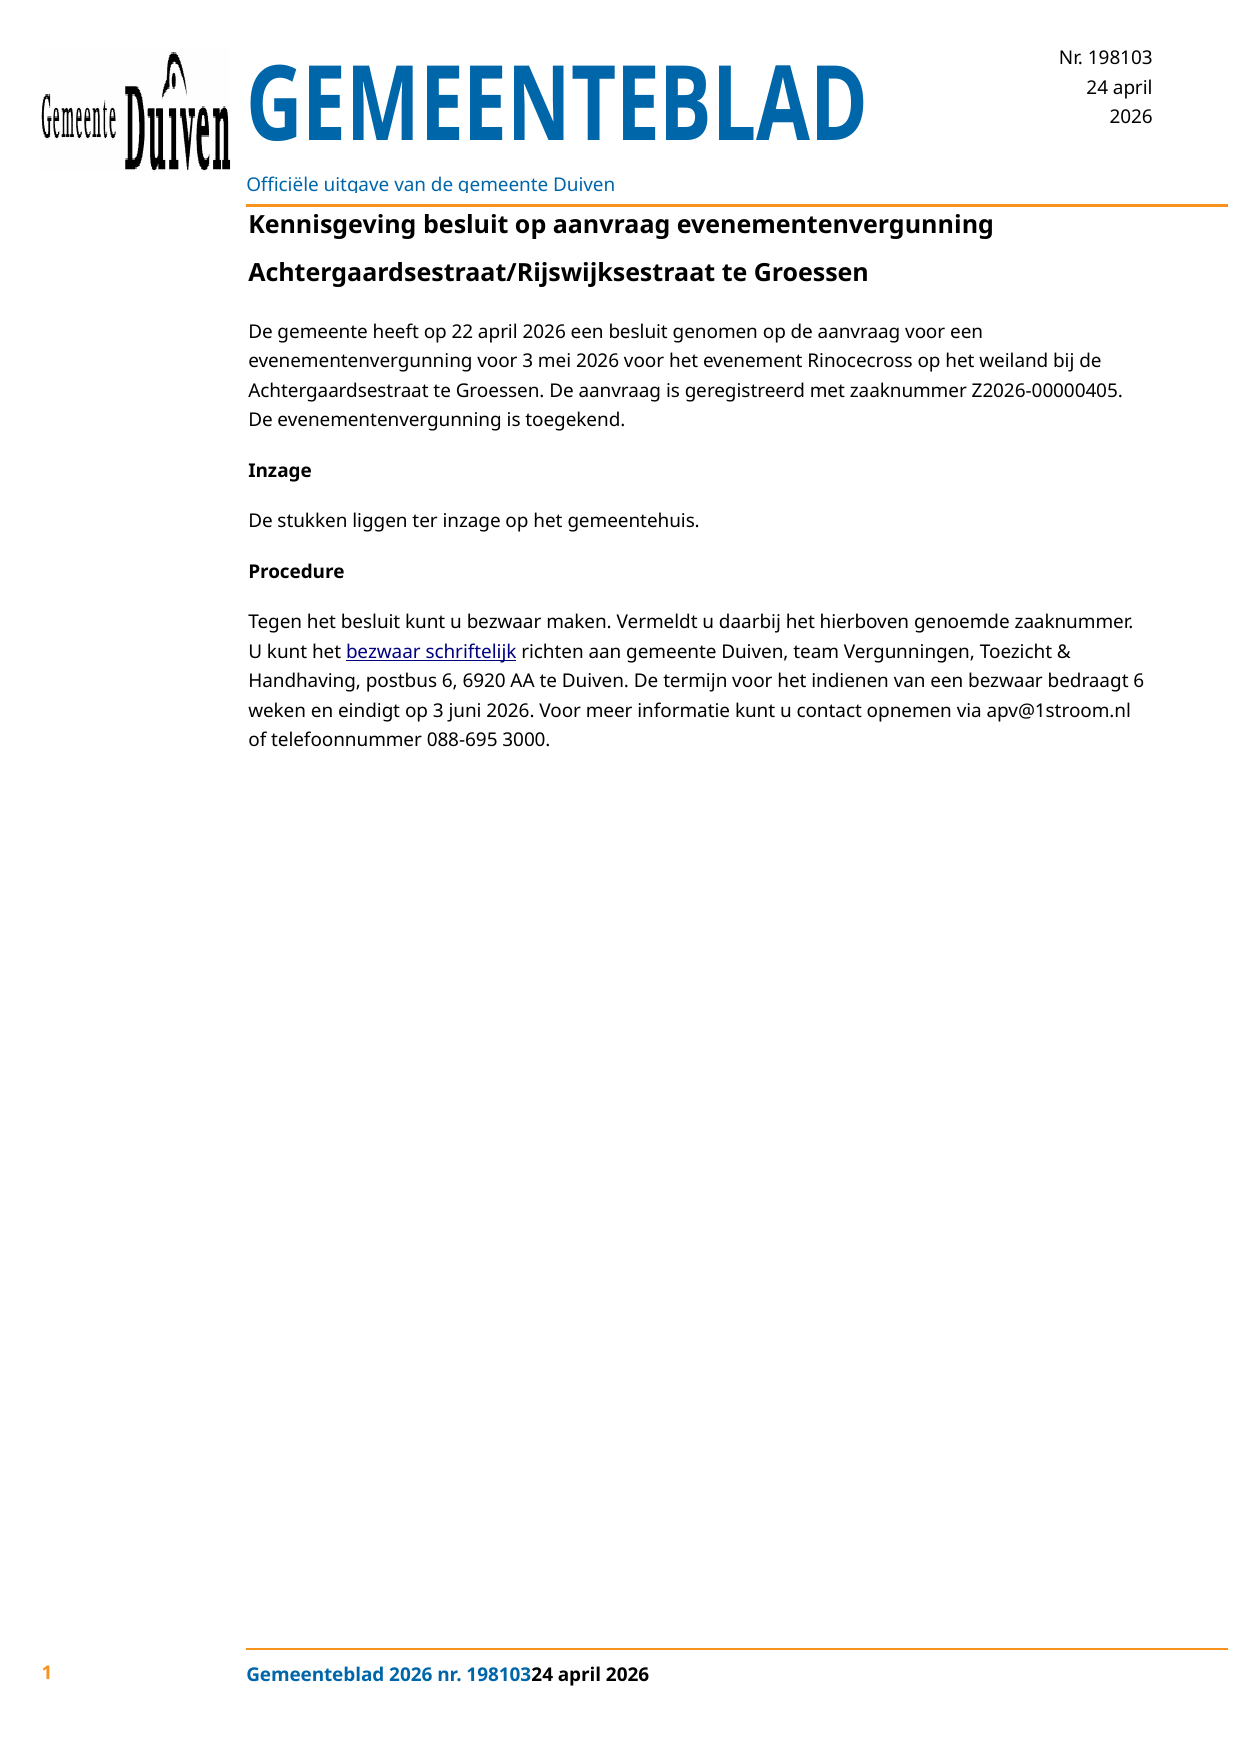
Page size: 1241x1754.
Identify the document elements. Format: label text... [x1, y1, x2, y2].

text Tegen het besluit kunt u bezwaar maken. Vermeldt u daarbij het hierboven genoemde zaaknummer. U kunt het bezwaar schriftelijk richten aan gemeente Duiven, team Vergunningen, Toezicht & Handhaving, postbus 6, 6920 AA te Duiven. De termijn voor het indienen van een bezwaar bedraagt 6 weken en eindigt op 3 juni 2026. Voor meer informatie kunt u contact opnemen via apv@1stroom.nl of telefoonnummer 088-695 3000. [248, 608, 1152, 752]
text Inzage [248, 457, 1152, 483]
text De gemeente heeft op 22 april 2026 een besluit genomen op de aanvraag voor een evenementenvergunning voor 3 mei 2026 voor het evenement Rinocecross op het weiland bij de Achtergaardsestraat te Groessen. De aanvraag is geregistreerd met zaaknummer Z2026-00000405. De evenementenvergunning is toegekend. [248, 318, 1152, 432]
text Procedure [248, 558, 1152, 584]
text Kennisgeving besluit op aanvraag evenementenvergunning Achtergaardsestraat/Rijswijksestraat te Groessen [248, 207, 1152, 288]
text De stukken liggen ter inzage op het gemeentehuis. [248, 507, 1152, 533]
picture [41, 47, 231, 172]
